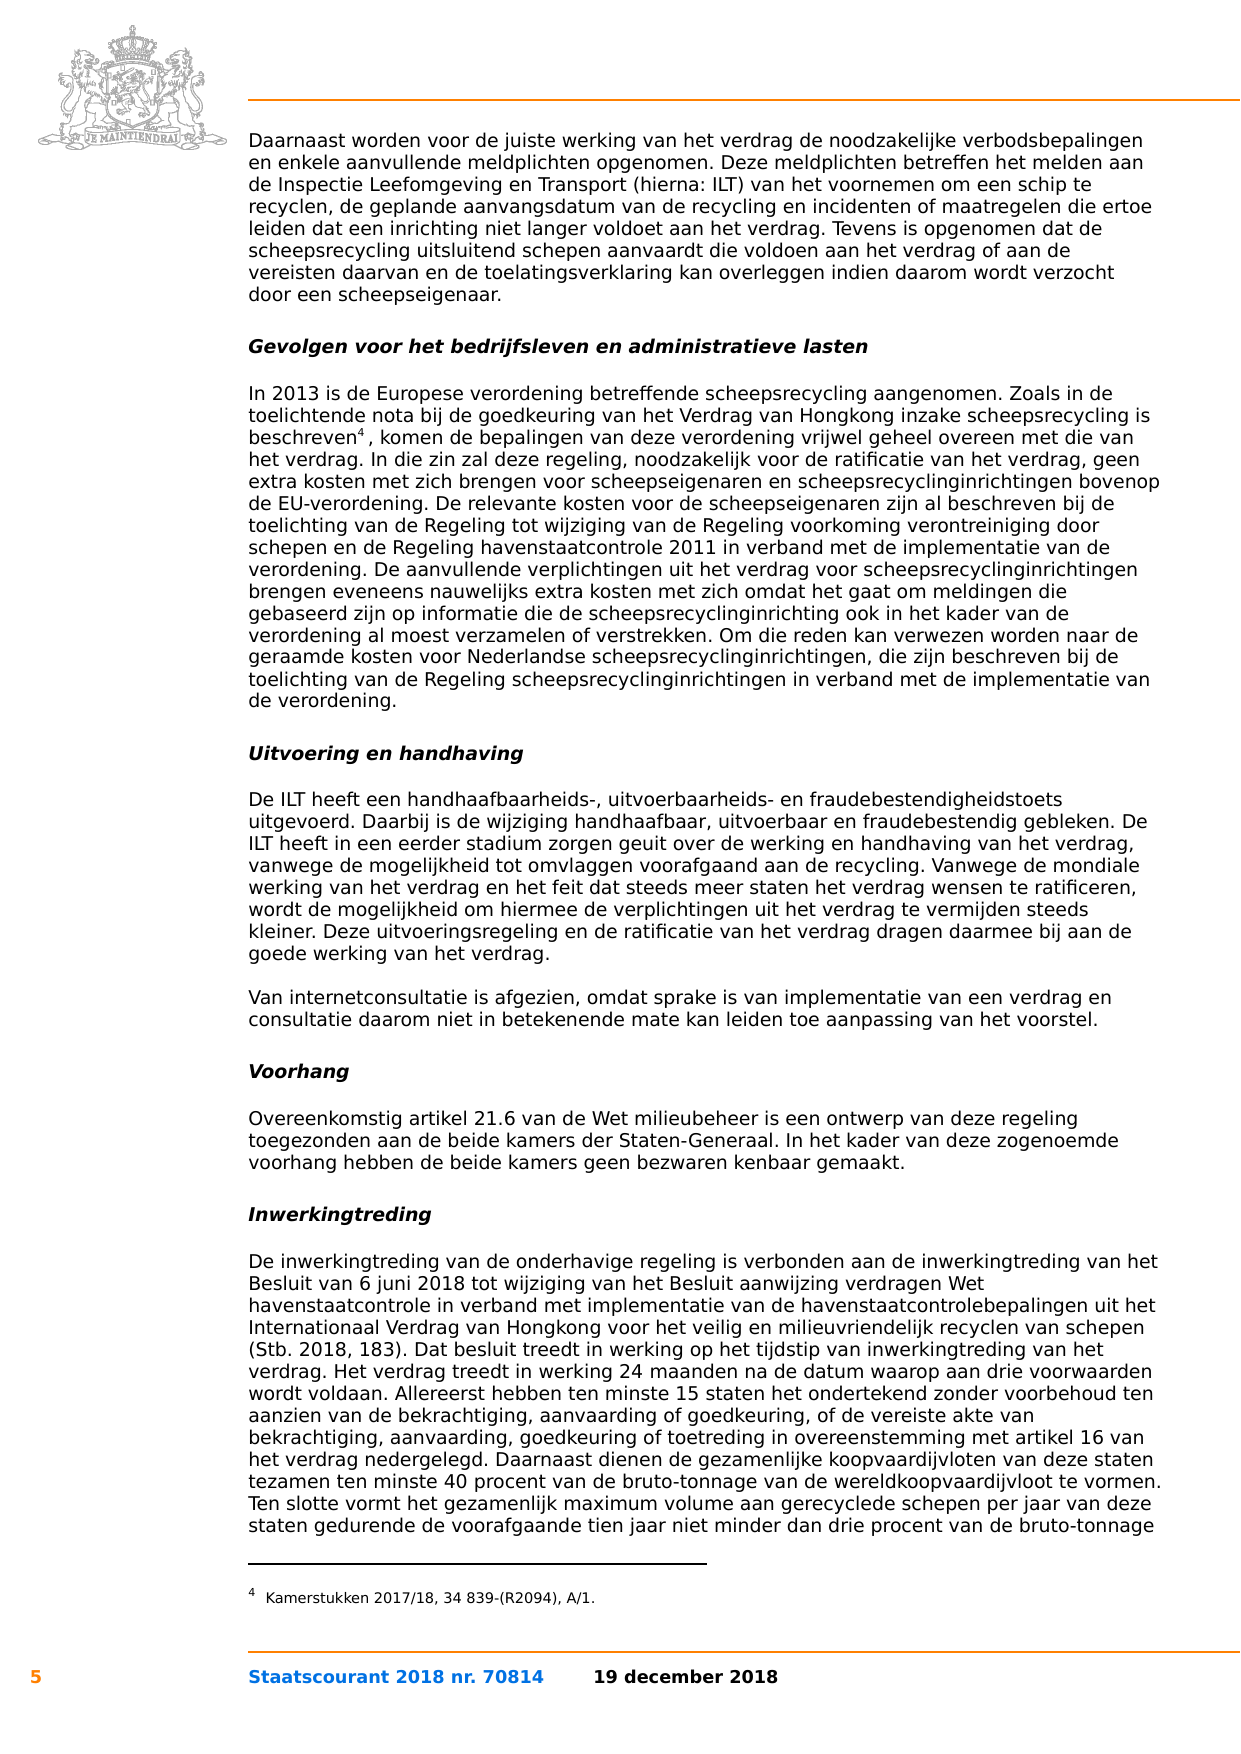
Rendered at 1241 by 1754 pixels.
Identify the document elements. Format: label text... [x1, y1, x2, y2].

text De inwerkingtreding van de onderhavige regeling is verbonden aan de inwerkingtreding van het Besluit van 6 juni 2018 tot wijziging van het Besluit aanwijzing verdragen Wet havenstaatcontrole in verband met implementatie van de havenstaatcontrolebepalingen uit het Internationaal Verdrag van Hongkong voor het veilig en milieuvriendelijk recyclen van schepen (Stb. 2018, 183). Dat besluit treedt in werking op het tijdstip van inwerkingtreding van het verdrag. Het verdrag treedt in werking 24 maanden na de datum waarop aan drie voorwaarden wordt voldaan. Allereerst hebben ten minste 15 staten het ondertekend zonder voorbehoud ten aanzien van de bekrachtiging, aanvaarding of goedkeuring, of de vereiste akte van bekrachtiging, aanvaarding, goedkeuring of toetreding in overeenstemming met artikel 16 van het verdrag nedergelegd. Daarnaast dienen de gezamenlijke koopvaardijvloten van deze staten tezamen ten minste 40 procent van de bruto-tonnage van de wereldkoopvaardijvloot te vormen. Ten slotte vormt het gezamenlijk maximum volume aan gerecyclede schepen per jaar van deze staten gedurende de voorafgaande tien jaar niet minder dan drie procent van de bruto-tonnage [248, 1251, 1163, 1537]
text In 2013 is de Europese verordening betreffende scheepsrecycling aangenomen. Zoals in de toelichtende nota bij de goedkeuring van het Verdrag van Hongkong inzake scheepsrecycling is beschreven, komen de bepalingen van deze verordening vrijwel geheel overeen met die van het verdrag. In die zin zal deze regeling, noodzakelijk voor de ratificatie van het verdrag, geen extra kosten met zich brengen voor scheepseigenaren en scheepsrecyclinginrichtingen bovenop de EU-verordening. De relevante kosten voor de scheepseigenaren zijn al beschreven bij de toelichting van de Regeling tot wijziging van de Regeling voorkoming verontreiniging door schepen en de Regeling havenstaatcontrole 2011 in verband met de implementatie van de verordening. De aanvullende verplichtingen uit het verdrag voor scheepsrecyclinginrichtingen brengen eveneens nauwelijks extra kosten met zich omdat het gaat om meldingen die gebaseerd zijn op informatie die de scheepsrecyclinginrichting ook in het kader van de verordening al moest verzamelen of verstrekken. Om die reden kan verwezen worden naar de geraamde kosten voor Nederlandse scheepsrecyclinginrichtingen, die zijn beschreven bij de toelichting van de Regeling scheepsrecyclinginrichtingen in verband met de implementatie van de verordening. [248, 383, 1163, 712]
text Kamerstukken 2017/18, 34 839-(R2094), A/1. [248, 1586, 1163, 1608]
text Van internetconsultatie is afgezien, omdat sprake is van implementatie van een verdrag en consultatie daarom niet in betekenende mate kan leiden toe aanpassing van het voorstel. [248, 987, 1163, 1031]
text De ILT heeft een handhaafbaarheids-, uitvoerbaarheids- en fraudebestendigheidstoets uitgevoerd. Daarbij is de wijziging handhaafbaar, uitvoerbaar en fraudebestendig gebleken. De ILT heeft in een eerder stadium zorgen geuit over de werking en handhaving van het verdrag, vanwege de mogelijkheid tot omvlaggen voorafgaand aan de recycling. Vanwege de mondiale werking van het verdrag en het feit dat steeds meer staten het verdrag wensen te ratificeren, wordt de mogelijkheid om hiermee de verplichtingen uit het verdrag te vermijden steeds kleiner. Deze uitvoeringsregeling en de ratificatie van het verdrag dragen daarmee bij aan de goede werking van het verdrag. [248, 789, 1163, 965]
picture [38, 25, 227, 150]
subtitle Uitvoering en handhaving [248, 742, 1163, 764]
subtitle Voorhang [248, 1061, 1163, 1083]
text Daarnaast worden voor de juiste werking van het verdrag de noodzakelijke verbodsbepalingen en enkele aanvullende meldplichten opgenomen. Deze meldplichten betreffen het melden aan de Inspectie Leefomgeving en Transport (hierna: ILT) van het voornemen om een schip te recyclen, de geplande aanvangsdatum van de recycling en incidenten of maatregelen die ertoe leiden dat een inrichting niet langer voldoet aan het verdrag. Tevens is opgenomen dat de scheepsrecycling uitsluitend schepen aanvaardt die voldoen aan het verdrag of aan de vereisten daarvan en de toelatingsverklaring kan overleggen indien daarom wordt verzocht door een scheepseigenaar. [248, 130, 1163, 306]
subtitle Gevolgen voor het bedrijfsleven en administratieve lasten [248, 336, 1163, 358]
text Overeenkomstig artikel 21.6 van de Wet milieubeheer is een ontwerp van deze regeling toegezonden aan de beide kamers der Staten-Generaal. In het kader van deze zogenoemde voorhang hebben de beide kamers geen bezwaren kenbaar gemaakt. [248, 1108, 1163, 1174]
subtitle Inwerkingtreding [248, 1204, 1163, 1226]
